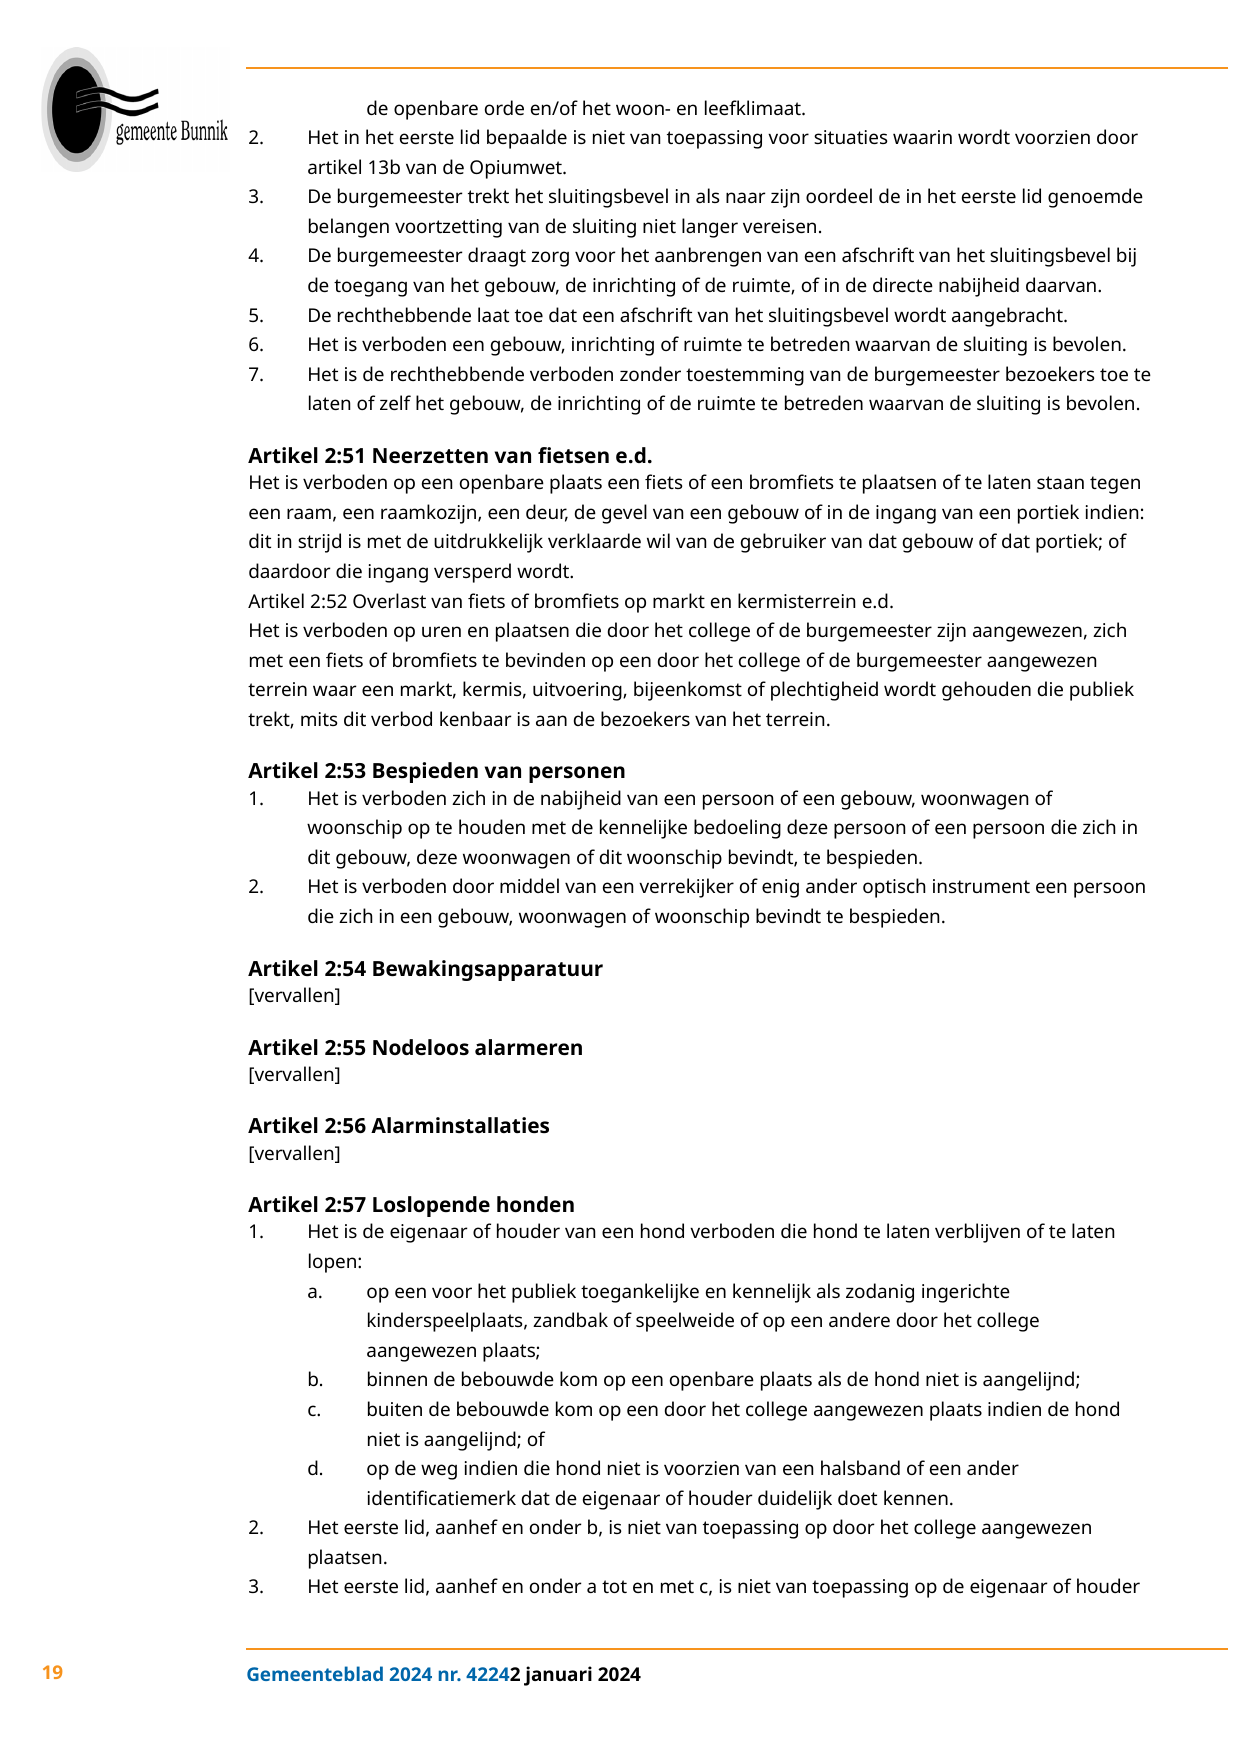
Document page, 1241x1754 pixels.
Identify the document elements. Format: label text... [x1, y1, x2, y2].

text Artikel 2:53 Bespieden van personen [248, 757, 1152, 785]
text Artikel 2:52 Overlast van fiets of bromfiets op markt en kermisterrein e.d. [248, 588, 1152, 613]
text Het is verboden op een openbare plaats een fiets of een bromfiets te plaatsen of te laten staan tegen een raam, een raamkozijn, een deur, de gevel van een gebouw of in de ingang van een portiek indien: [248, 469, 1152, 525]
list Het eerste lid, aanhef en onder b, is niet van toepassing op door het college aangewezen plaatsen. [248, 1514, 1152, 1570]
list op de weg indien die hond niet is voorzien van een halsband of een ander identificatiemerk dat de eigenaar of houder duidelijk doet kennen. [307, 1455, 1152, 1511]
list Het is de rechthebbende verboden zonder toestemming van de burgemeester bezoekers toe te laten of zelf het gebouw, de inrichting of de ruimte te betreden waarvan de sluiting is bevolen. [248, 361, 1152, 416]
text Artikel 2:51 Neerzetten van fietsen e.d. [248, 441, 1152, 469]
text dit in strijd is met de uitdrukkelijk verklaarde wil van de gebruiker van dat gebouw of dat portiek; of [248, 529, 1152, 554]
text Artikel 2:57 Loslopende honden [248, 1190, 1152, 1219]
list De burgemeester draagt zorg voor het aanbrengen van een afschrift van het sluitingsbevel bij de toegang van het gebouw, de inrichting of de ruimte, of in de directe nabijheid daarvan. [248, 243, 1152, 298]
list de openbare orde en/of het woon- en leefklimaat. [307, 95, 1152, 121]
list Het is verboden door middel van een verrekijker of enig ander optisch instrument een persoon die zich in een gebouw, woonwagen of woonschip bevindt te bespieden. [248, 874, 1152, 929]
text [vervallen] [248, 982, 1152, 1008]
list Het is verboden zich in de nabijheid van een persoon of een gebouw, woonwagen of woonschip op te houden met de kennelijke bedoeling deze persoon of een persoon die zich in dit gebouw, deze woonwagen of dit woonschip bevindt, te bespieden. [248, 785, 1152, 870]
text Artikel 2:54 Bewakingsapparatuur [248, 954, 1152, 982]
text daardoor die ingang versperd wordt. [248, 558, 1152, 584]
list Het is verboden een gebouw, inrichting of ruimte te betreden waarvan de sluiting is bevolen. [248, 331, 1152, 357]
text [vervallen] [248, 1140, 1152, 1166]
list De rechthebbende laat toe dat een afschrift van het sluitingsbevel wordt aangebracht. [248, 302, 1152, 328]
list De burgemeester trekt het sluitingsbevel in als naar zijn oordeel de in het eerste lid genoemde belangen voortzetting van de sluiting niet langer vereisen. [248, 183, 1152, 239]
list Het eerste lid, aanhef en onder a tot en met c, is niet van toepassing op de eigenaar of houder [248, 1574, 1152, 1599]
picture [41, 47, 231, 172]
text Artikel 2:56 Alarminstallaties [248, 1111, 1152, 1140]
list binnen de bebouwde kom op een openbare plaats als de hond niet is aangelijnd; [307, 1367, 1152, 1392]
list Het in het eerste lid bepaalde is niet van toepassing voor situaties waarin wordt voorzien door artikel 13b van de Opiumwet. [248, 124, 1152, 180]
text Het is verboden op uren en plaatsen die door het college of de burgemeester zijn aangewezen, zich met een fiets of bromfiets te bevinden op een door het college of de burgemeester aangewezen terrein waar een markt, kermis, uitvoering, bijeenkomst of plechtigheid wordt gehouden die publiek trekt, mits dit verbod kenbaar is aan de bezoekers van het terrein. [248, 617, 1152, 732]
list op een voor het publiek toegankelijke en kennelijk als zodanig ingerichte kinderspeelplaats, zandbak of speelweide of op een andere door het college aangewezen plaats; [307, 1278, 1152, 1363]
text Artikel 2:55 Nodeloos alarmeren [248, 1033, 1152, 1061]
list Het is de eigenaar of houder van een hond verboden die hond te laten verblijven of te laten lopen: [248, 1219, 1152, 1274]
list buiten de bebouwde kom op een door het college aangewezen plaats indien de hond niet is aangelijnd; of [307, 1396, 1152, 1452]
text [vervallen] [248, 1061, 1152, 1087]
